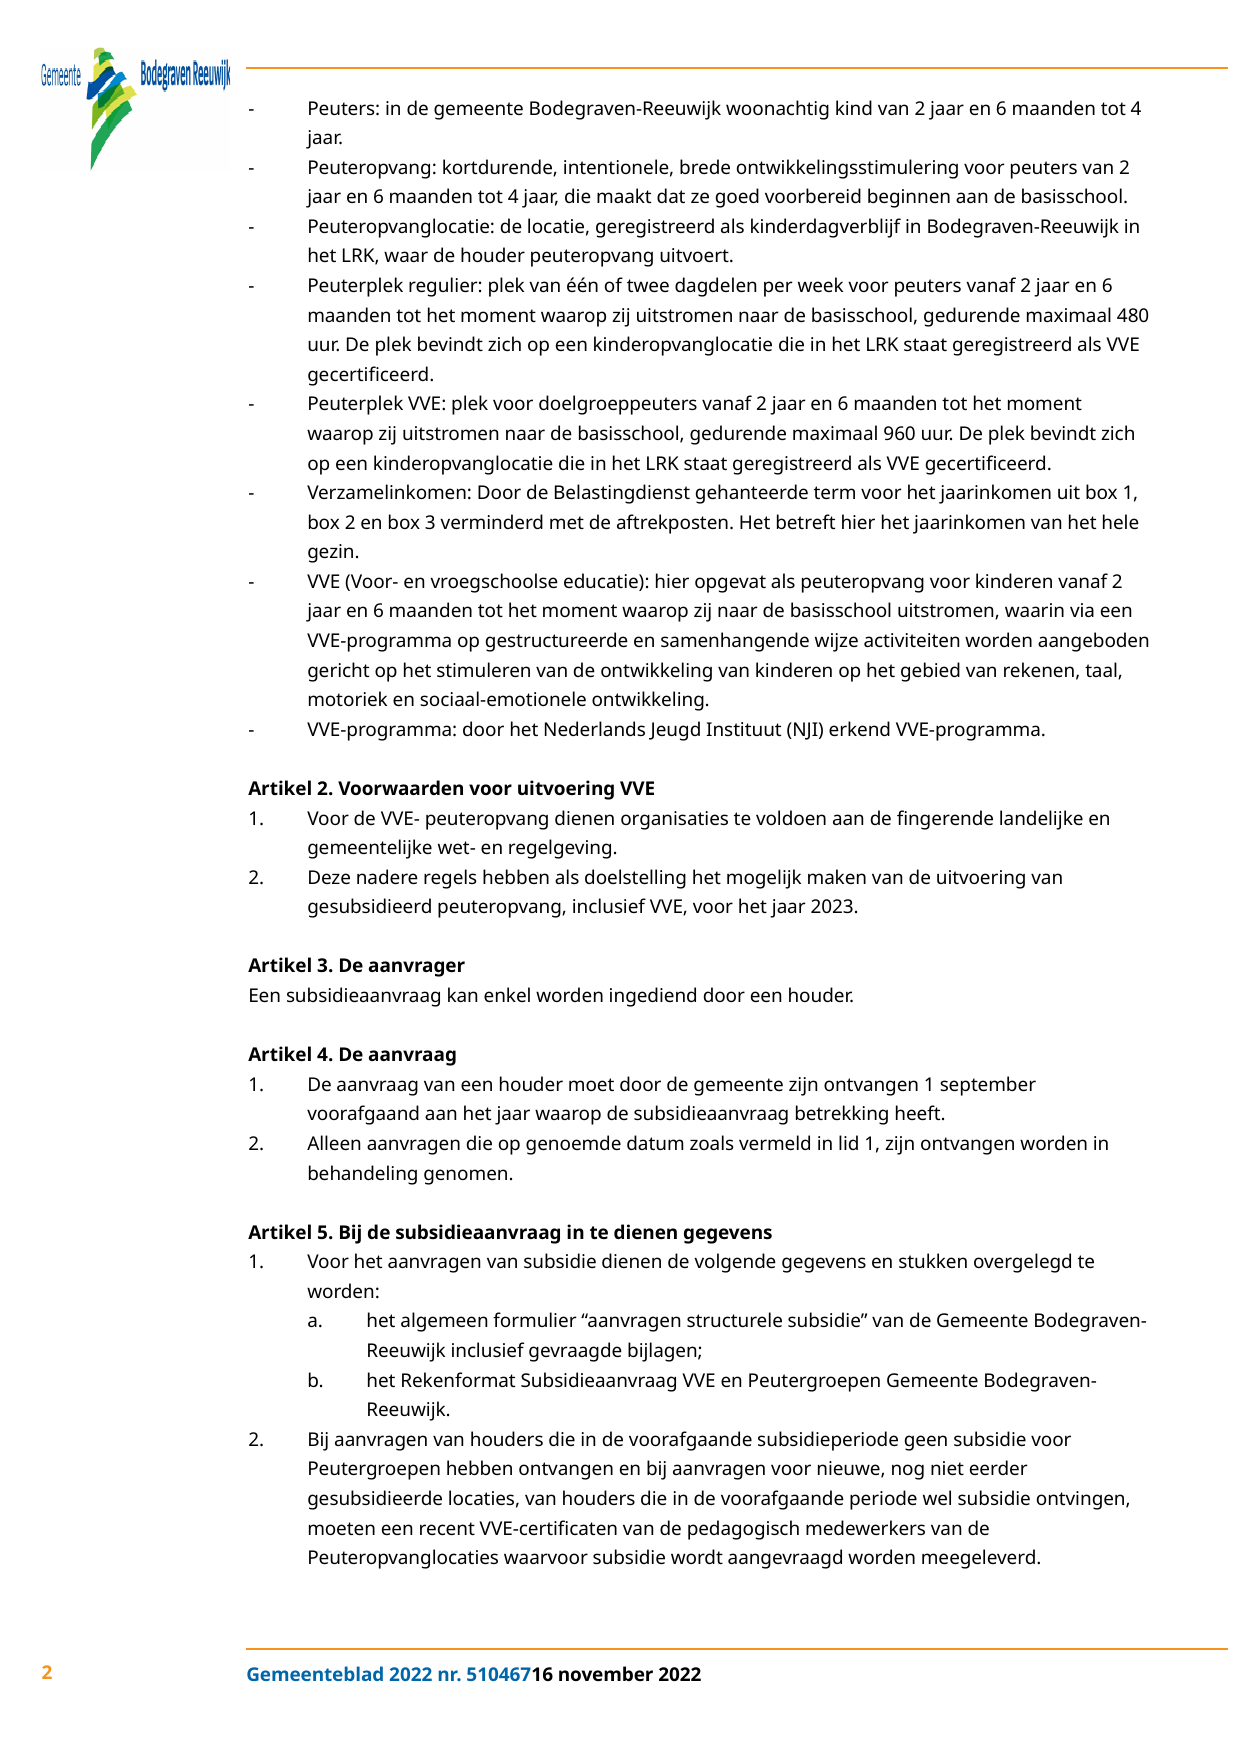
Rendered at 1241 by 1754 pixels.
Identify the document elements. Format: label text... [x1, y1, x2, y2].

list Verzamelinkomen: Door de Belastingdienst gehanteerde term voor het jaarinkomen uit box 1, box 2 en box 3 verminderd met de aftrekposten. Het betreft hier het jaarinkomen van het hele gezin. [248, 479, 1152, 564]
list De aanvraag van een houder moet door de gemeente zijn ontvangen 1 september voorafgaand aan het jaar waarop de subsidieaanvraag betrekking heeft. [248, 1071, 1152, 1126]
list Peuteropvang: kortdurende, intentionele, brede ontwikkelingsstimulering voor peuters van 2 jaar en 6 maanden tot 4 jaar, die maakt dat ze goed voorbereid beginnen aan de basisschool. [248, 154, 1152, 209]
list Peuterplek regulier: plek van één of twee dagdelen per week voor peuters vanaf 2 jaar en 6 maanden tot het moment waarop zij uitstromen naar de basisschool, gedurende maximaal 480 uur. De plek bevindt zich op een kinderopvanglocatie die in het LRK staat geregistreerd als VVE gecertificeerd. [248, 272, 1152, 387]
list Voor de VVE- peuteropvang dienen organisaties te voldoen aan de fingerende landelijke en gemeentelijke wet- en regelgeving. [248, 805, 1152, 860]
list het algemeen formulier “aanvragen structurele subsidie” van de Gemeente Bodegraven-Reeuwijk inclusief gevraagde bijlagen; [307, 1308, 1152, 1363]
text Artikel 4. De aanvraag [248, 1041, 1152, 1067]
list het Rekenformat Subsidieaanvraag VVE en Peutergroepen Gemeente Bodegraven-Reeuwijk. [307, 1367, 1152, 1422]
list Peuters: in de gemeente Bodegraven-Reeuwijk woonachtig kind van 2 jaar en 6 maanden tot 4 jaar. [248, 95, 1152, 150]
list Peuterplek VVE: plek voor doelgroeppeuters vanaf 2 jaar en 6 maanden tot het moment waarop zij uitstromen naar de basisschool, gedurende maximaal 960 uur. De plek bevindt zich op een kinderopvanglocatie die in het LRK staat geregistreerd als VVE gecertificeerd. [248, 391, 1152, 476]
list Peuteropvanglocatie: de locatie, geregistreerd als kinderdagverblijf in Bodegraven-Reeuwijk in het LRK, waar de houder peuteropvang uitvoert. [248, 213, 1152, 268]
text Artikel 2. Voorwaarden voor uitvoering VVE [248, 775, 1152, 801]
text Artikel 3. De aanvrager [248, 953, 1152, 978]
list Alleen aanvragen die op genoemde datum zoals vermeld in lid 1, zijn ontvangen worden in behandeling genomen. [248, 1130, 1152, 1186]
list Deze nadere regels hebben als doelstelling het mogelijk maken van de uitvoering van gesubsidieerd peuteropvang, inclusief VVE, voor het jaar 2023. [248, 864, 1152, 919]
text Een subsidieaanvraag kan enkel worden ingediend door een houder. [248, 982, 1152, 1008]
list VVE-programma: door het Nederlands Jeugd Instituut (NJI) erkend VVE-programma. [248, 716, 1152, 742]
list VVE (Voor- en vroegschoolse educatie): hier opgevat als peuteropvang voor kinderen vanaf 2 jaar en 6 maanden tot het moment waarop zij naar de basisschool uitstromen, waarin via een VVE-programma op gestructureerde en samenhangende wijze activiteiten worden aangeboden gericht op het stimuleren van de ontwikkeling van kinderen op het gebied van rekenen, taal, motoriek en sociaal-emotionele ontwikkeling. [248, 568, 1152, 712]
picture [41, 47, 231, 172]
list Voor het aanvragen van subsidie dienen de volgende gegevens en stukken overgelegd te worden: [248, 1248, 1152, 1304]
text Artikel 5. Bij de subsidieaanvraag in te dienen gegevens [248, 1219, 1152, 1245]
list Bij aanvragen van houders die in de voorafgaande subsidieperiode geen subsidie voor Peutergroepen hebben ontvangen en bij aanvragen voor nieuwe, nog niet eerder gesubsidieerde locaties, van houders die in de voorafgaande periode wel subsidie ontvingen, moeten een recent VVE-certificaten van de pedagogisch medewerkers van de Peuteropvanglocaties waarvoor subsidie wordt aangevraagd worden meegeleverd. [248, 1426, 1152, 1570]
